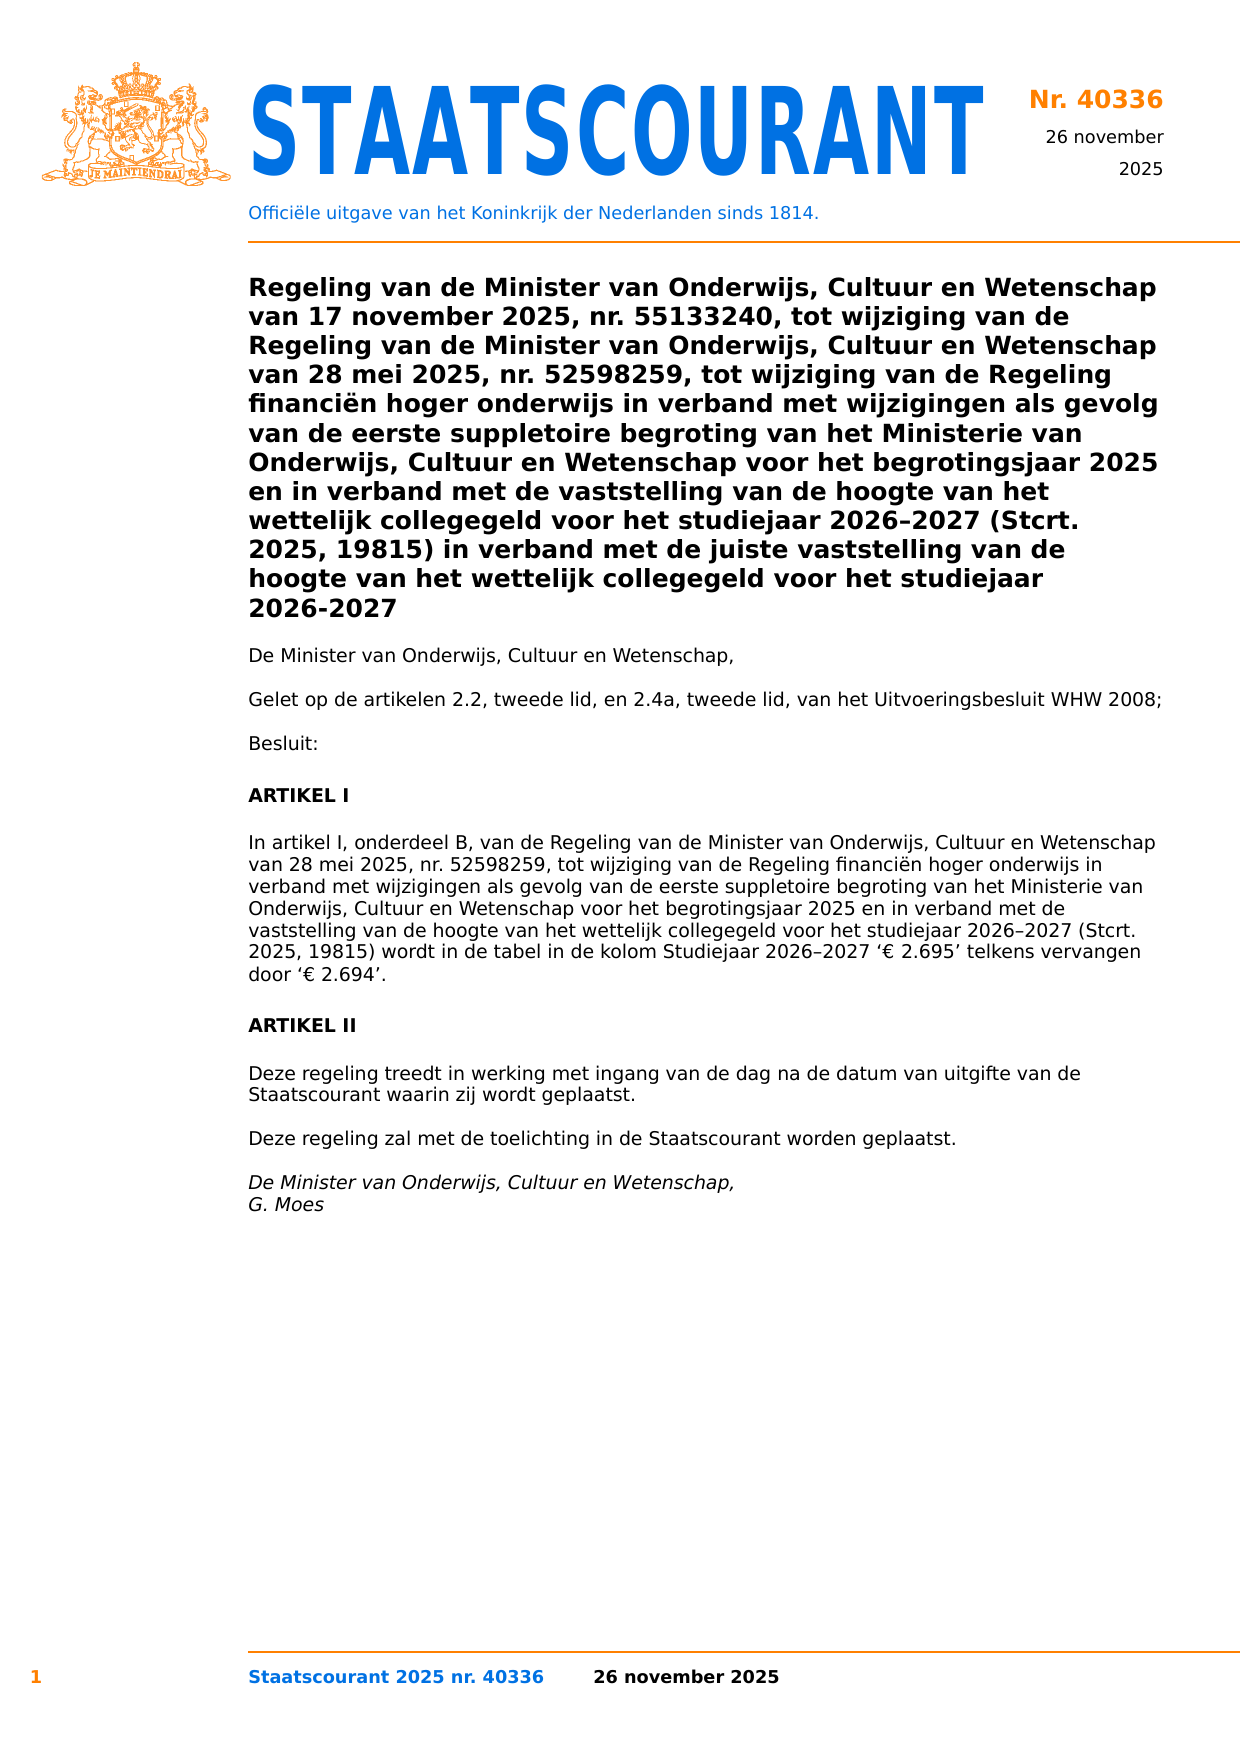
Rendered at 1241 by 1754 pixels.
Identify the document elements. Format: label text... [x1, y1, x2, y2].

subtitle ARTIKEL II [248, 1015, 1163, 1037]
table_cell 26 november [998, 121, 1240, 153]
text Deze regeling zal met de toelichting in de Staatscourant worden geplaatst. [248, 1128, 1163, 1150]
table_header [25, 62, 248, 241]
text Deze regeling treedt in werking met ingang van de dag na de datum van uitgifte van de Staatscourant waarin zij wordt geplaatst. [248, 1062, 1163, 1106]
table_cell Officiële uitgave van het Koninkrijk der Nederlanden sinds 1814. [248, 203, 1240, 241]
table_header STAATSCOURANT [248, 62, 998, 203]
table_header Nr. 40336 [998, 62, 1240, 121]
text Gelet op de artikelen 2.2, tweede lid, en 2.4a, tweede lid, van het Uitvoeringsbesluit WHW 2008; [248, 689, 1163, 711]
text De Minister van Onderwijs, Cultuur en Wetenschap, G. Moes [248, 1172, 1163, 1216]
table_cell 2025 [998, 153, 1240, 203]
subtitle ARTIKEL I [248, 784, 1163, 807]
text In artikel I, onderdeel B, van de Regeling van de Minister van Onderwijs, Cultuur en Wetenschap van 28 mei 2025, nr. 52598259, tot wijziging van de Regeling financiën hoger onderwijs in verband met wijzigingen als gevolg van de eerste suppletoire begroting van het Ministerie van Onderwijs, Cultuur en Wetenschap voor het begrotingsjaar 2025 en in verband met de vaststelling van de hoogte van het wettelijk collegegeld voor het studiejaar 2026–2027 (Stcrt. 2025, 19815) wordt in de tabel in de kolom Studiejaar 2026–2027 ‘€ 2.695’ telkens vervangen door ‘€ 2.694’. [248, 832, 1163, 985]
text De Minister van Onderwijs, Cultuur en Wetenschap, [248, 645, 1163, 667]
subtitle Regeling van de Minister van Onderwijs, Cultuur en Wetenschap van 17 november 2025, nr. 55133240, tot wijziging van de Regeling van de Minister van Onderwijs, Cultuur en Wetenschap van 28 mei 2025, nr. 52598259, tot wijziging van de Regeling financiën hoger onderwijs in verband met wijzigingen als gevolg van de eerste suppletoire begroting van het Ministerie van Onderwijs, Cultuur en Wetenschap voor het begrotingsjaar 2025 en in verband met de vaststelling van de hoogte van het wettelijk collegegeld voor het studiejaar 2026–2027 (Stcrt. 2025, 19815) in verband met de juiste vaststelling van de hoogte van het wettelijk collegegeld voor het studiejaar 2026‑2027 [248, 273, 1163, 623]
picture [41, 62, 231, 186]
text Besluit: [248, 733, 1163, 754]
